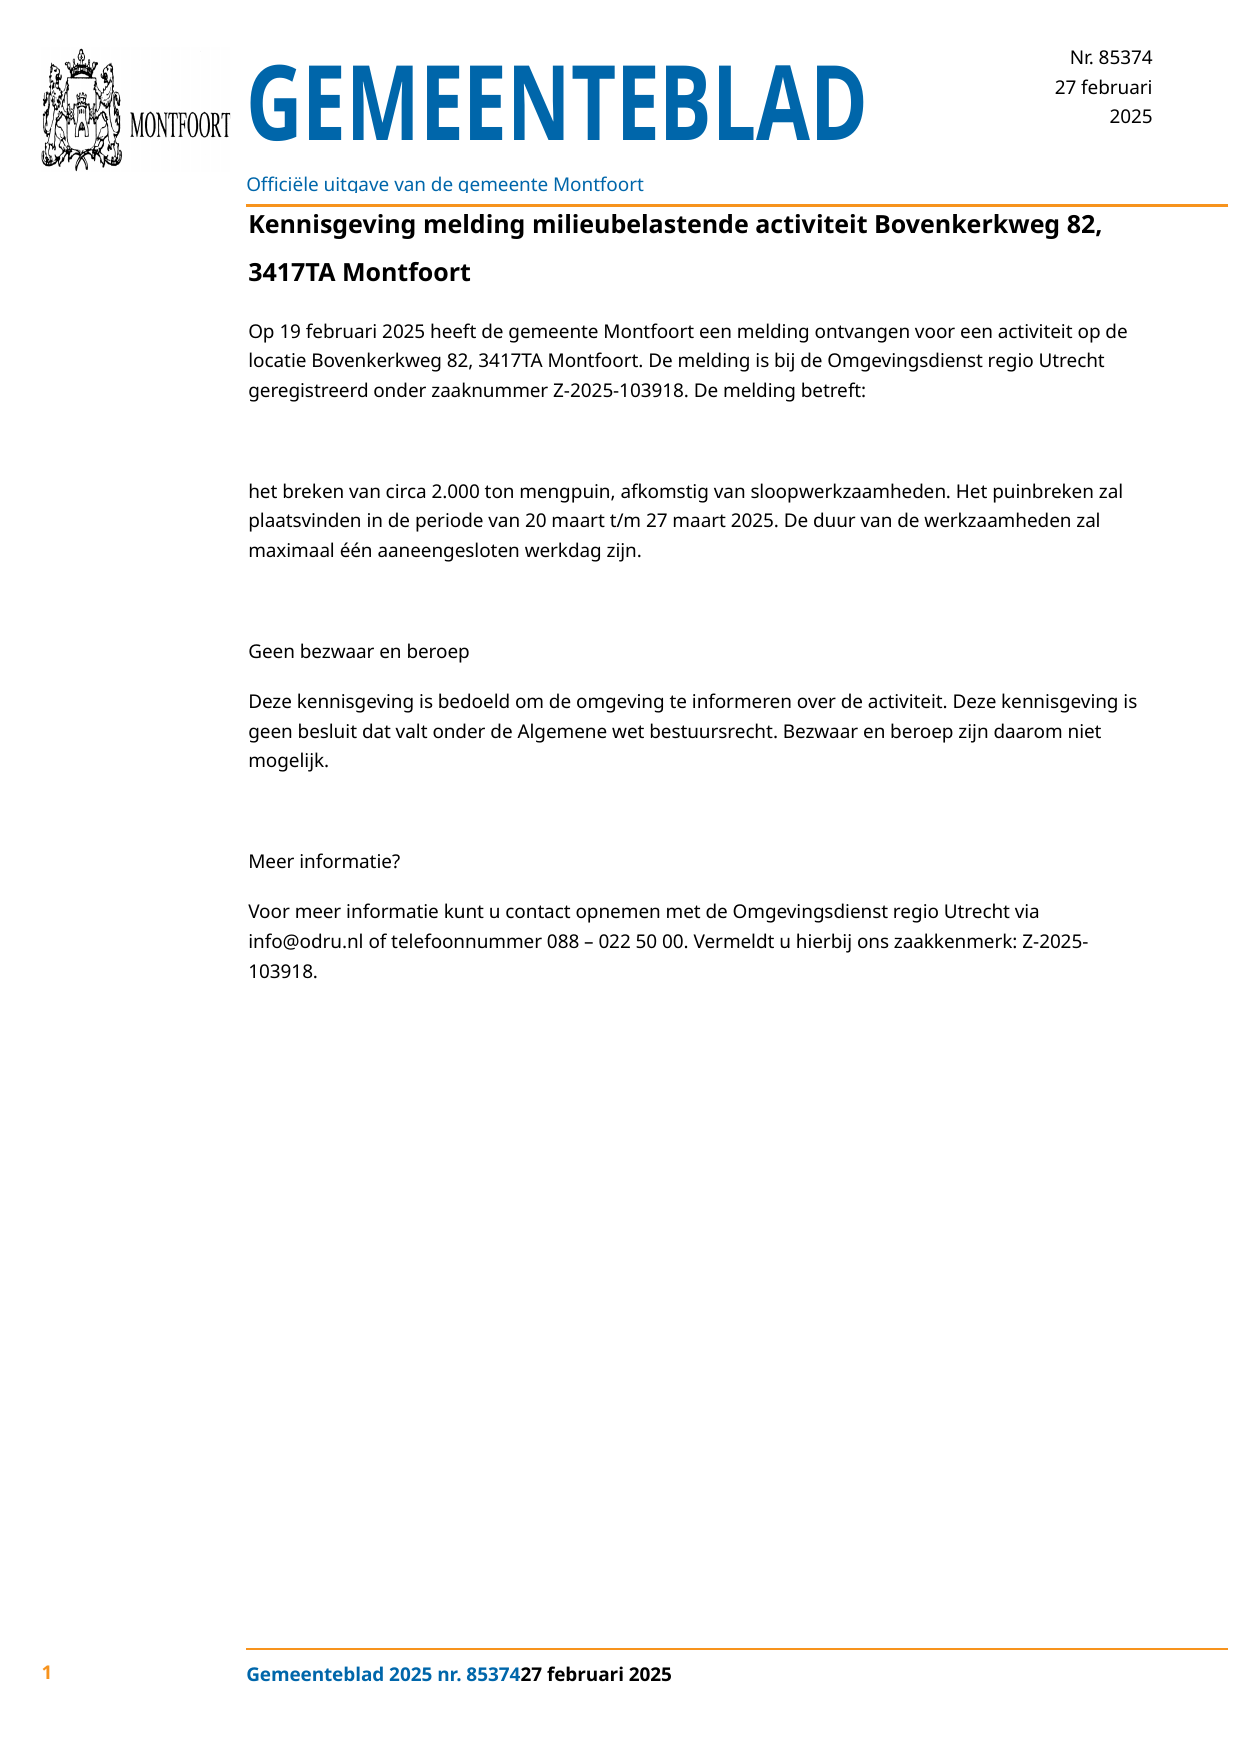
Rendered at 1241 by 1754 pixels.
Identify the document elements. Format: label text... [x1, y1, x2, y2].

text Kennisgeving melding milieubelastende activiteit Bovenkerkweg 82, 3417TA Montfoort [248, 207, 1152, 288]
text Geen bezwaar en beroep [248, 638, 1152, 664]
text Meer informatie? [248, 848, 1152, 874]
text Op 19 februari 2025 heeft de gemeente Montfoort een melding ontvangen voor een activiteit op de locatie Bovenkerkweg 82, 3417TA Montfoort. De melding is bij de Omgevingsdienst regio Utrecht geregistreerd onder zaaknummer Z-2025-103918. De melding betreft: [248, 318, 1152, 403]
picture [41, 47, 231, 172]
text Deze kennisgeving is bedoeld om de omgeving te informeren over de activiteit. Deze kennisgeving is geen besluit dat valt onder de Algemene wet bestuursrecht. Bezwaar en beroep zijn daarom niet mogelijk. [248, 688, 1152, 773]
text het breken van circa 2.000 ton mengpuin, afkomstig van sloop­werk­zaam­heden. Het puinbreken zal plaatsvinden in de periode van 20 maart t/m 27 maart 2025. De duur van de werkzaamheden zal maximaal één aaneengesloten werkdag zijn. [248, 478, 1152, 563]
text Voor meer informatie kunt u contact opnemen met de Omgevingsdienst regio Utrecht via info@odru.nl of telefoonnummer 088 – 022 50 00. Vermeldt u hierbij ons zaakkenmerk: Z-2025-103918. [248, 899, 1152, 984]
